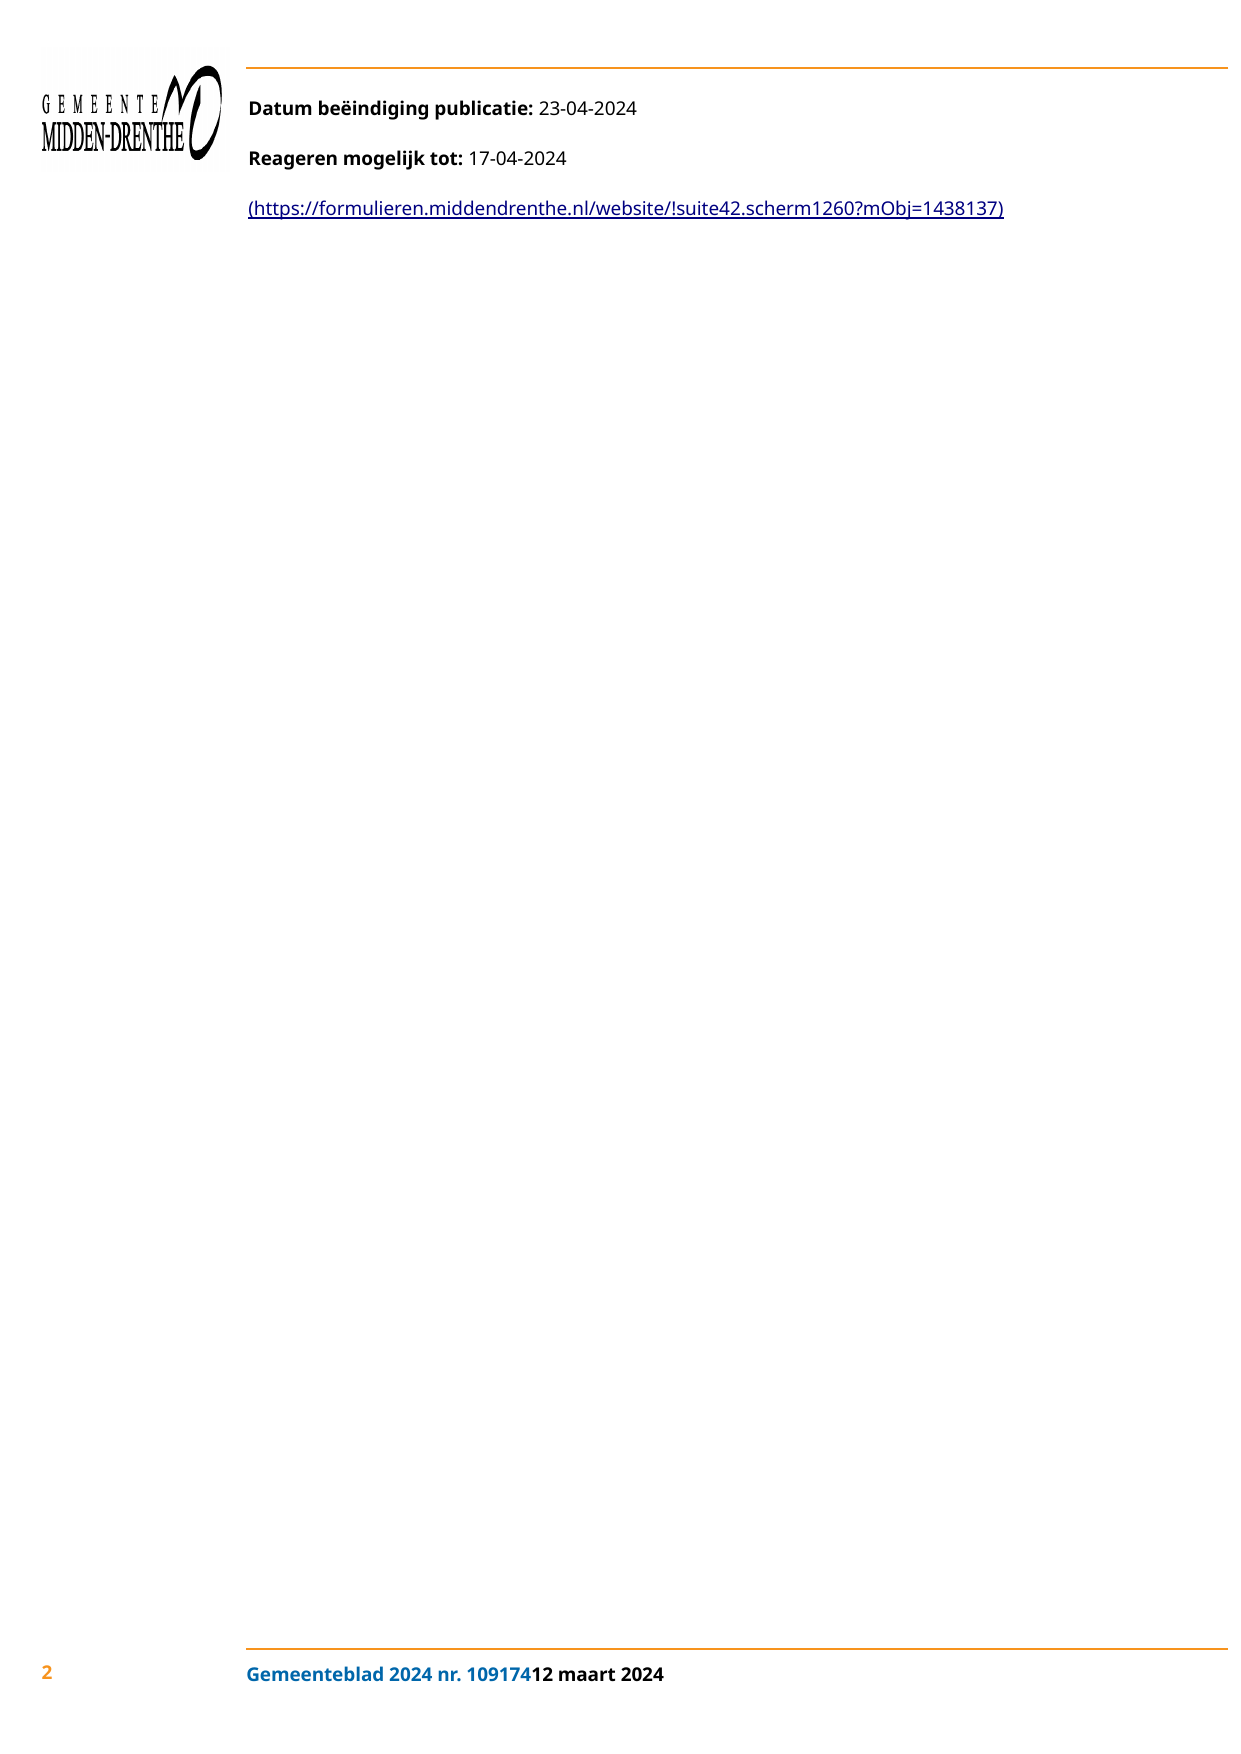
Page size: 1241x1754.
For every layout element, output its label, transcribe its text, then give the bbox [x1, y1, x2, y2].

text Reageren mogelijk tot: 17-04-2024 [248, 145, 1152, 171]
text Datum beëindiging publicatie: 23-04-2024 [248, 95, 1152, 121]
picture [41, 47, 231, 172]
text (https://formulieren.middendrenthe.nl/website/!suite42.scherm1260?mObj=1438137) [248, 196, 1152, 221]
